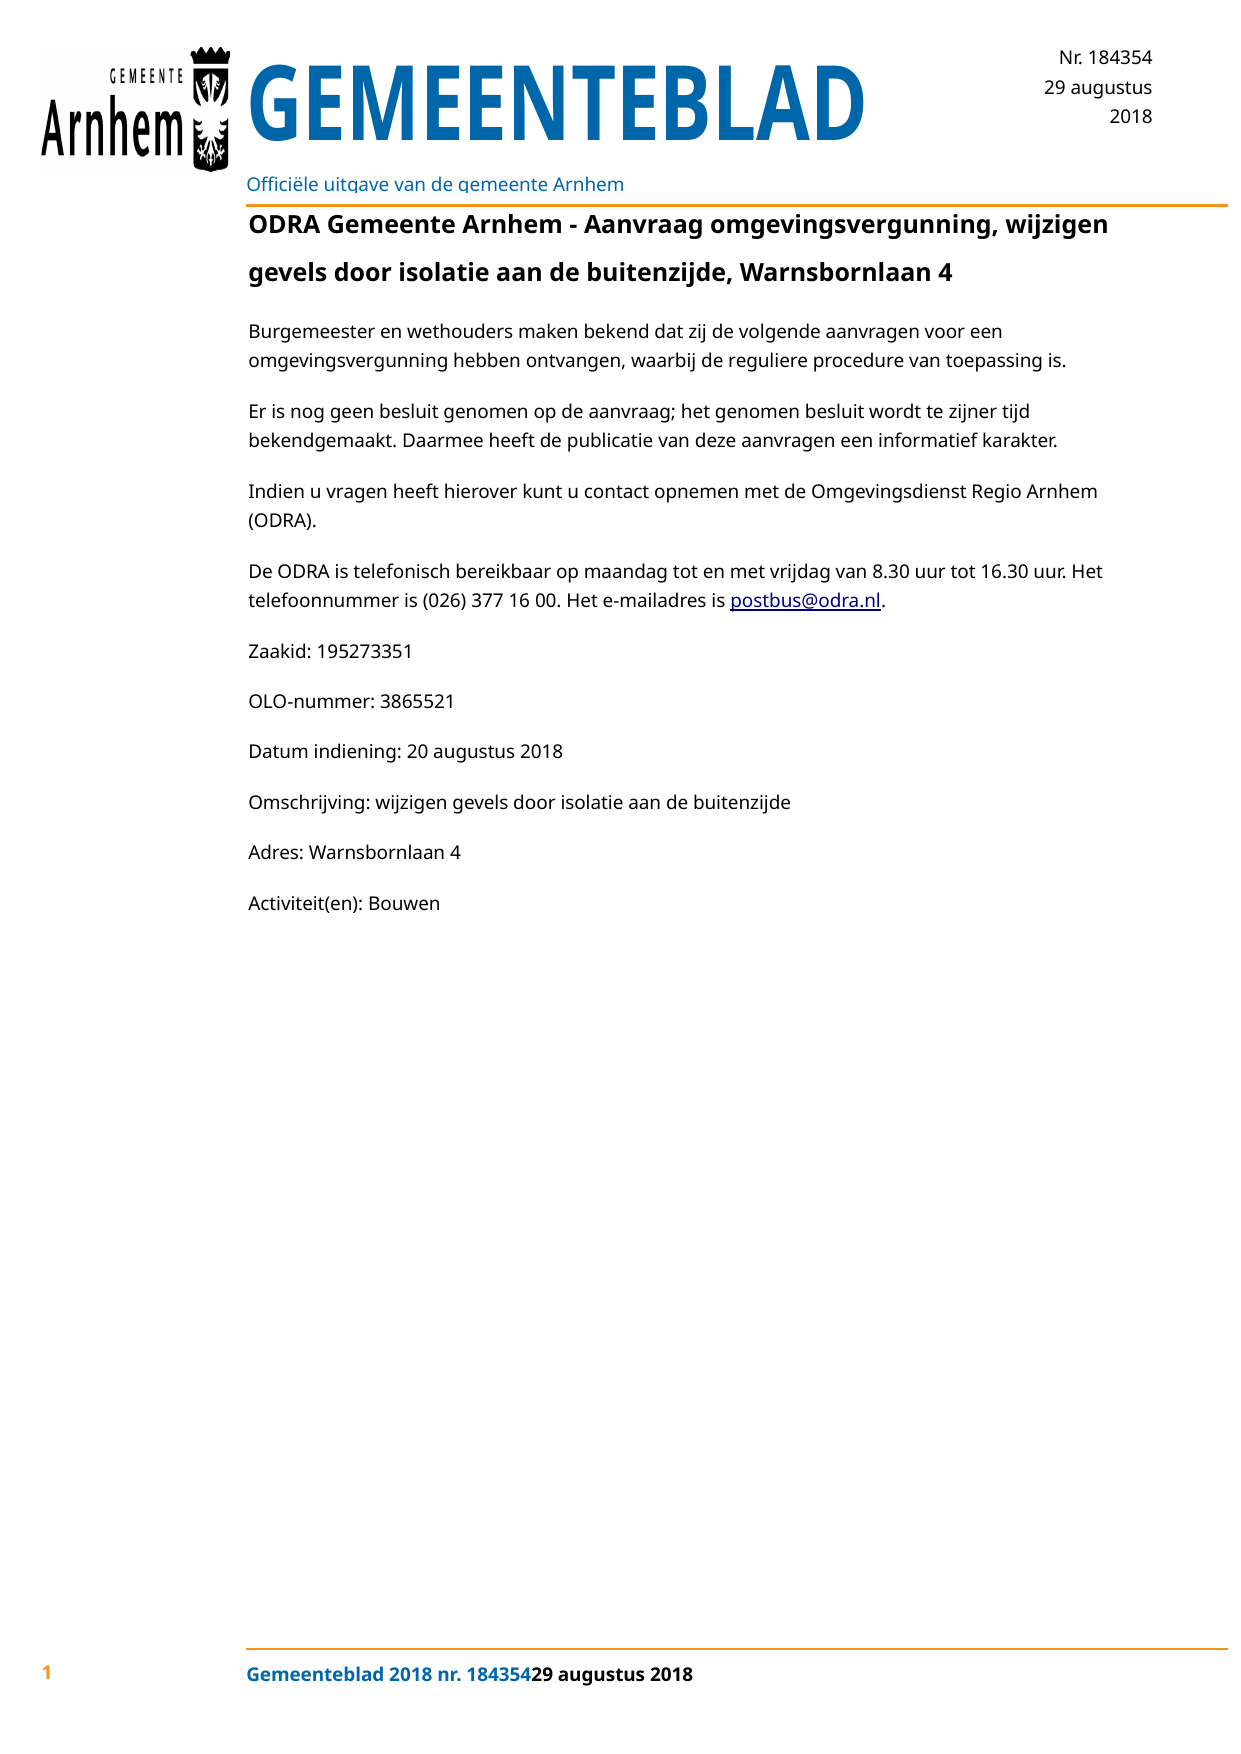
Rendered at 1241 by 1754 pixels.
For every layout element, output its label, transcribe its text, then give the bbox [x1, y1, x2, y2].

text Adres: Warnsbornlaan 4 [248, 839, 1152, 865]
text Datum indiening: 20 augustus 2018 [248, 739, 1152, 764]
text Indien u vragen heeft hierover kunt u contact opnemen met de Omgevingsdienst Regio Arnhem (ODRA). [248, 478, 1152, 533]
text Zaakid: 195273351 [248, 638, 1152, 664]
text De ODRA is telefonisch bereikbaar op maandag tot en met vrijdag van 8.30 uur tot 16.30 uur. Het telefoonnummer is (026) 377 16 00. Het e-mailadres is postbus@odra.nl. [248, 558, 1152, 613]
text Burgemeester en wethouders maken bekend dat zij de volgende aanvragen voor een omgevingsvergunning hebben ontvangen, waarbij de reguliere procedure van toepassing is. [248, 318, 1152, 373]
text Er is nog geen besluit genomen op de aanvraag; het genomen besluit wordt te zijner tijd bekendgemaakt. Daarmee heeft de publicatie van deze aanvragen een informatief karakter. [248, 398, 1152, 453]
picture [41, 47, 231, 172]
text Omschrijving: wijzigen gevels door isolatie aan de buitenzijde [248, 789, 1152, 815]
text Activiteit(en): Bouwen [248, 890, 1152, 916]
text ODRA Gemeente Arnhem - Aanvraag omgevingsvergunning, wijzigen gevels door isolatie aan de buitenzijde, Warnsbornlaan 4 [248, 207, 1152, 288]
text OLO-nummer: 3865521 [248, 688, 1152, 714]
